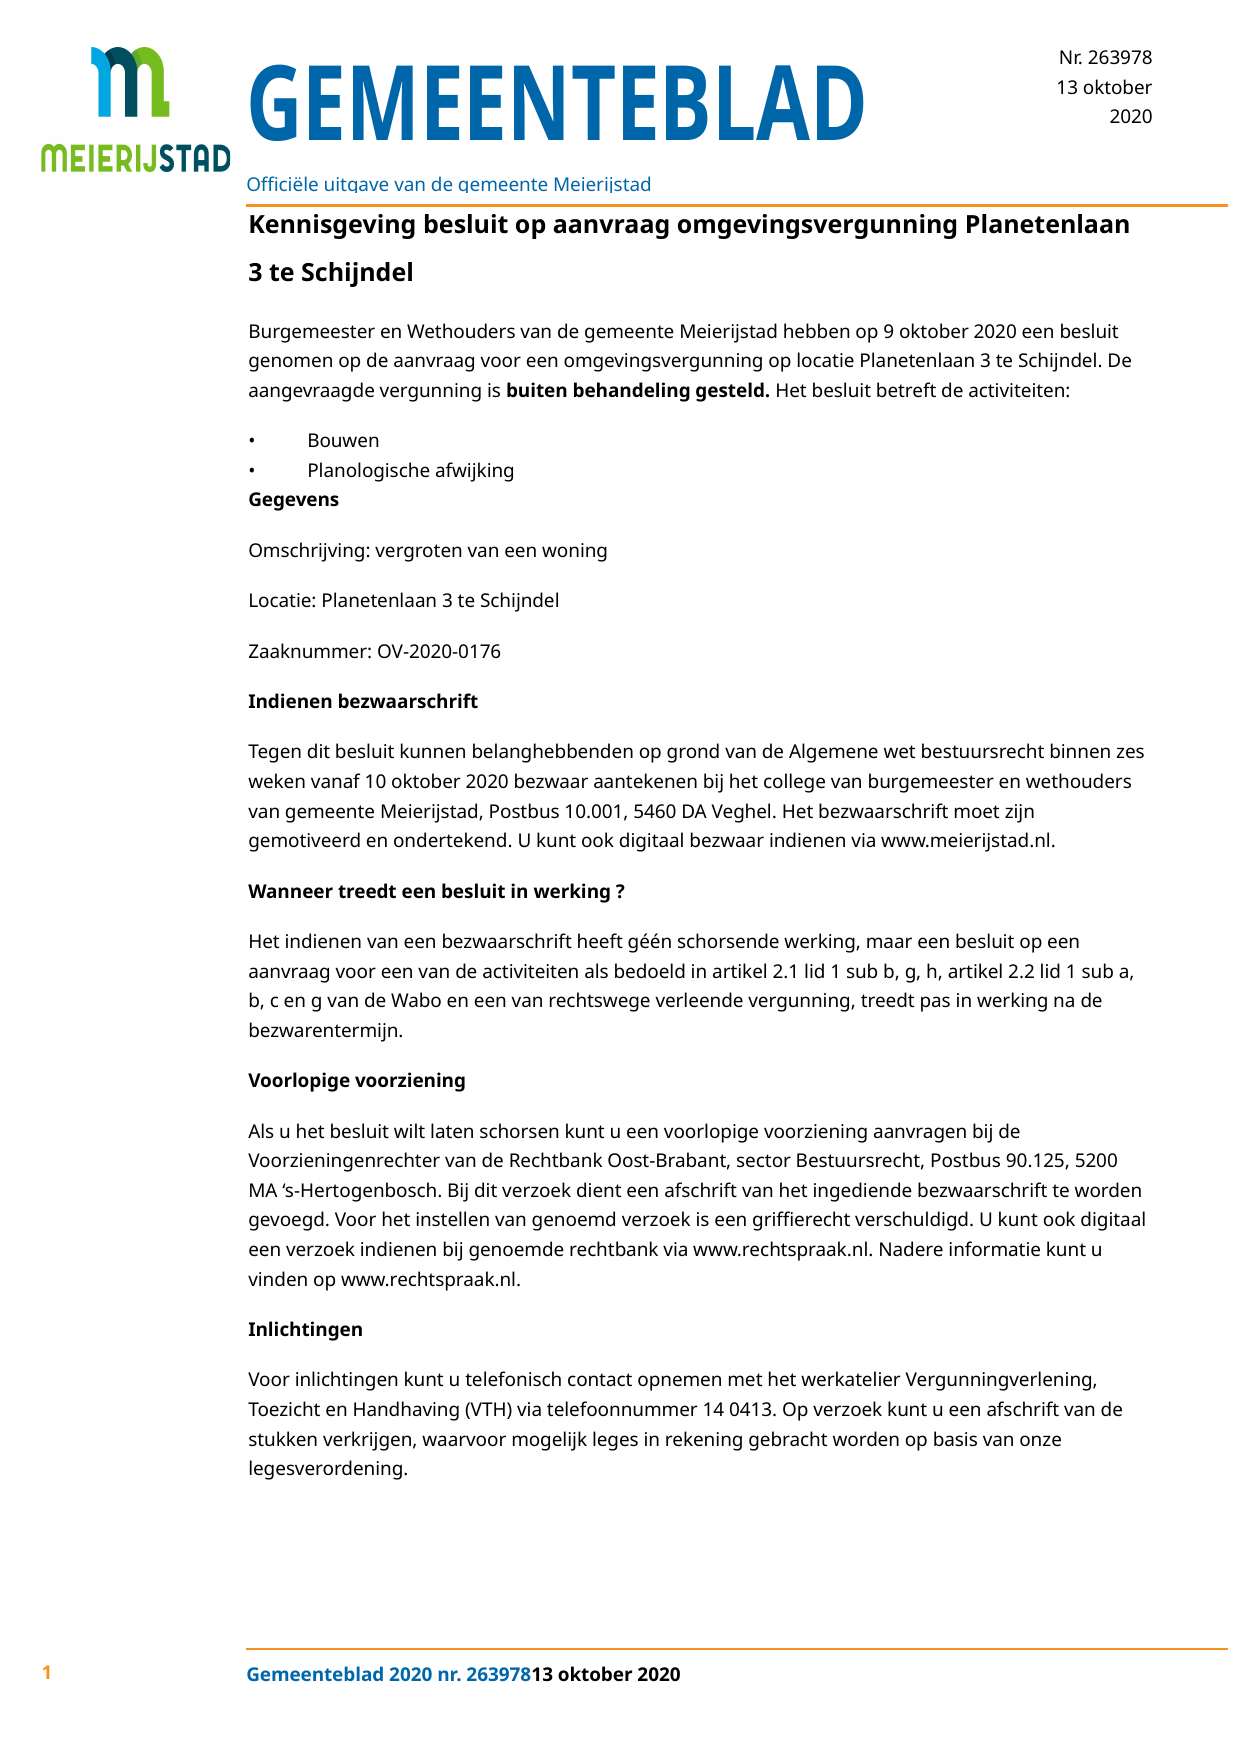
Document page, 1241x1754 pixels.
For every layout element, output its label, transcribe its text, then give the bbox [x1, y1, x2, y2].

text Als u het besluit wilt laten schorsen kunt u een voorlopige voorziening aanvragen bij de Voorzieningenrechter van de Rechtbank Oost-Brabant, sector Bestuursrecht, Postbus 90.125, 5200 MA ‘s-Hertogenbosch. Bij dit verzoek dient een afschrift van het ingediende bezwaarschrift te worden gevoegd. Voor het instellen van genoemd verzoek is een griffierecht verschuldigd. U kunt ook digitaal een verzoek indienen bij genoemde rechtbank via www.rechtspraak.nl. Nadere informatie kunt u vinden op www.rechtspraak.nl. [248, 1118, 1152, 1292]
text Het indienen van een bezwaarschrift heeft géén schorsende werking, maar een besluit op een aanvraag voor een van de activiteiten als bedoeld in artikel 2.1 lid 1 sub b, g, h, artikel 2.2 lid 1 sub a, b, c en g van de Wabo en een van rechtswege verleende vergunning, treedt pas in werking na de bezwarentermijn. [248, 928, 1152, 1043]
list Planologische afwijking [248, 457, 1152, 483]
picture [41, 47, 231, 172]
text Zaaknummer: OV-2020-0176 [248, 638, 1152, 664]
text Indienen bezwaarschrift [248, 688, 1152, 714]
text Burgemeester en Wethouders van de gemeente Meierijstad hebben op 9 oktober 2020 een besluit genomen op de aanvraag voor een omgevingsvergunning op locatie Planetenlaan 3 te Schijndel. De aangevraagde vergunning is buiten behandeling gesteld. Het besluit betreft de activiteiten: [248, 318, 1152, 403]
text Tegen dit besluit kunnen belanghebbenden op grond van de Algemene wet bestuursrecht binnen zes weken vanaf 10 oktober 2020 bezwaar aantekenen bij het college van burgemeester en wethouders van gemeente Meierijstad, Postbus 10.001, 5460 DA Veghel. Het bezwaarschrift moet zijn gemotiveerd en ondertekend. U kunt ook digitaal bezwaar indienen via www.meierijstad.nl. [248, 739, 1152, 853]
text Voor inlichtingen kunt u telefonisch contact opnemen met het werkatelier Vergunningverlening, Toezicht en Handhaving (VTH) via telefoonnummer 14 0413. Op verzoek kunt u een afschrift van de stukken verkrijgen, waarvoor mogelijk leges in rekening gebracht worden op basis van onze legesverordening. [248, 1367, 1152, 1481]
text Kennisgeving besluit op aanvraag omgevingsvergunning Planetenlaan 3 te Schijndel [248, 207, 1152, 288]
list Bouwen [248, 427, 1152, 453]
text Inlichtingen [248, 1316, 1152, 1342]
text Omschrijving: vergroten van een woning [248, 537, 1152, 563]
text Locatie: Planetenlaan 3 te Schijndel [248, 587, 1152, 613]
text Gegevens [248, 487, 1152, 512]
text Wanneer treedt een besluit in werking ? [248, 878, 1152, 904]
text Voorlopige voorziening [248, 1067, 1152, 1093]
